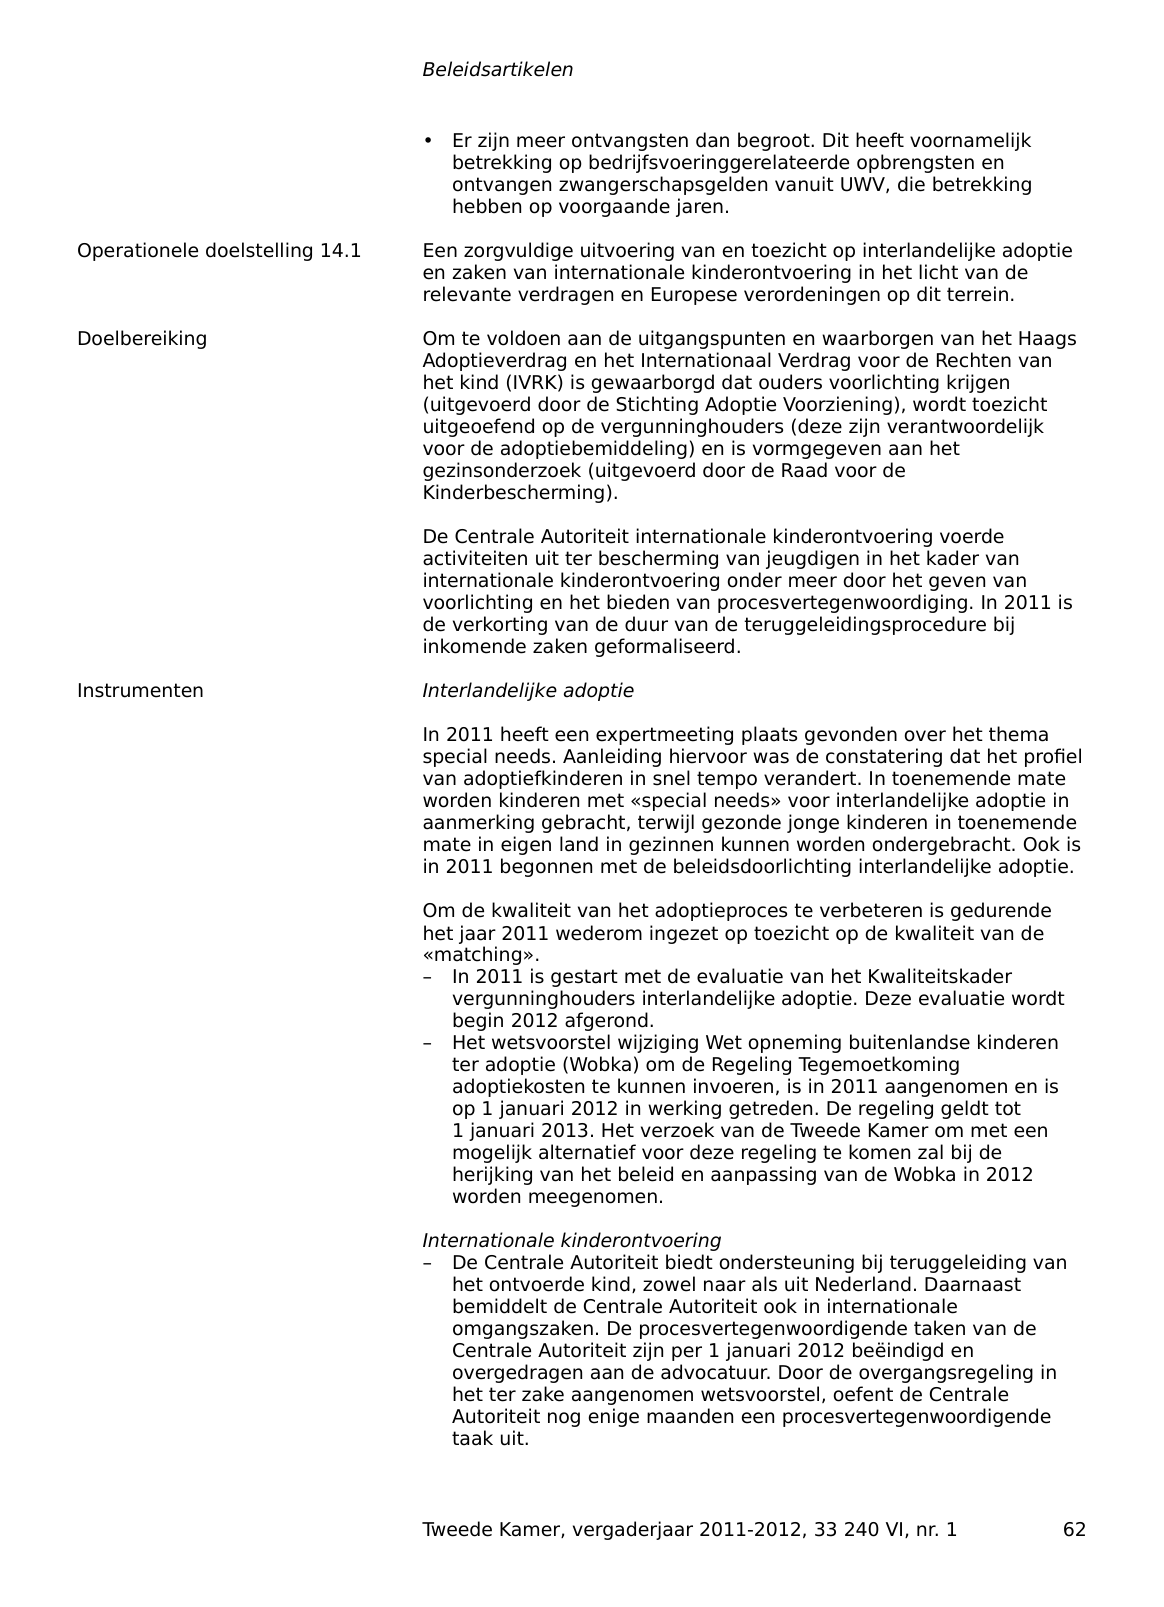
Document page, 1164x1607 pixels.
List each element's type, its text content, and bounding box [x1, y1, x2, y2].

subtitle Interlandelijke adoptie [422, 680, 1087, 702]
text Instrumenten [77, 680, 399, 702]
subtitle [77, 702, 399, 710]
text – De Centrale Autoriteit biedt ondersteuning bij teruggeleiding van het ontvoerde kind, zowel naar als uit Nederland. Daarnaast bemiddelt de Centrale Autoriteit ook in internationale omgangszaken. De procesvertegenwoordigende taken van de Centrale Autoriteit zijn per 1 januari 2012 beëindigd en overgedragen aan de advocatuur. Door de overgangsregeling in het ter zake aangenomen wetsvoorstel, oefent de Centrale Autoriteit nog enige maanden een procesvertegenwoordigende taak uit. [422, 1252, 1087, 1450]
subtitle Internationale kinderontvoering [422, 1230, 1087, 1252]
text In 2011 heeft een expertmeeting plaats gevonden over het thema special needs. Aanleiding hiervoor was de constatering dat het profiel van adoptiefkinderen in snel tempo verandert. In toenemende mate worden kinderen met «special needs» voor interlandelijke adoptie in aanmerking gebracht, terwijl gezonde jonge kinderen in toenemende mate in eigen land in gezinnen kunnen worden ondergebracht. Ook is in 2011 begonnen met de beleidsdoorlichting interlandelijke adoptie. [422, 724, 1087, 878]
text De Centrale Autoriteit internationale kinderontvoering voerde activiteiten uit ter bescherming van jeugdigen in het kader van internationale kinderontvoering onder meer door het geven van voorlichting en het bieden van procesvertegenwoordiging. In 2011 is de verkorting van de duur van de teruggeleidingsprocedure bij inkomende zaken geformaliseerd. [422, 526, 1087, 658]
text Een zorgvuldige uitvoering van en toezicht op interlandelijke adoptie en zaken van internationale kinderontvoering in het licht van de relevante verdragen en Europese verordeningen op dit terrein. [422, 240, 1087, 306]
text Om te voldoen aan de uitgangspunten en waarborgen van het Haags Adoptieverdrag en het Internationaal Verdrag voor de Rechten van het kind (IVRK) is gewaarborgd dat ouders voorlichting krijgen (uitgevoerd door de Stichting Adoptie Voorziening), wordt toezicht uitgeoefend op de vergunninghouders (deze zijn verantwoordelijk voor de adoptiebemiddeling) en is vormgegeven aan het gezinsonderzoek (uitgevoerd door de Raad voor de Kinderbescherming). [422, 328, 1087, 504]
text – In 2011 is gestart met de evaluatie van het Kwaliteitskader vergunninghouders interlandelijke adoptie. Deze evaluatie wordt begin 2012 afgerond. [422, 966, 1087, 1032]
text • Er zijn meer ontvangsten dan begroot. Dit heeft voornamelijk betrekking op bedrijfsvoeringgerelateerde opbrengsten en ontvangen zwangerschapsgelden vanuit UWV, die betrekking hebben op voorgaande jaren. [422, 130, 1087, 218]
text Operationele doelstelling 14.1 [77, 240, 399, 262]
text – Het wetsvoorstel wijziging Wet opneming buitenlandse kinderen ter adoptie (Wobka) om de Regeling Tegemoetkoming adoptiekosten te kunnen invoeren, is in 2011 aangenomen en is op 1 januari 2012 in werking getreden. De regeling geldt tot 1 januari 2013. Het verzoek van de Tweede Kamer om met een mogelijk alternatief voor deze regeling te komen zal bij de herijking van het beleid en aanpassing van de Wobka in 2012 worden meegenomen. [422, 1032, 1087, 1208]
text Om de kwaliteit van het adoptieproces te verbeteren is gedurende het jaar 2011 wederom ingezet op toezicht op de kwaliteit van de «matching». [422, 900, 1087, 966]
text Doelbereiking [77, 328, 399, 350]
